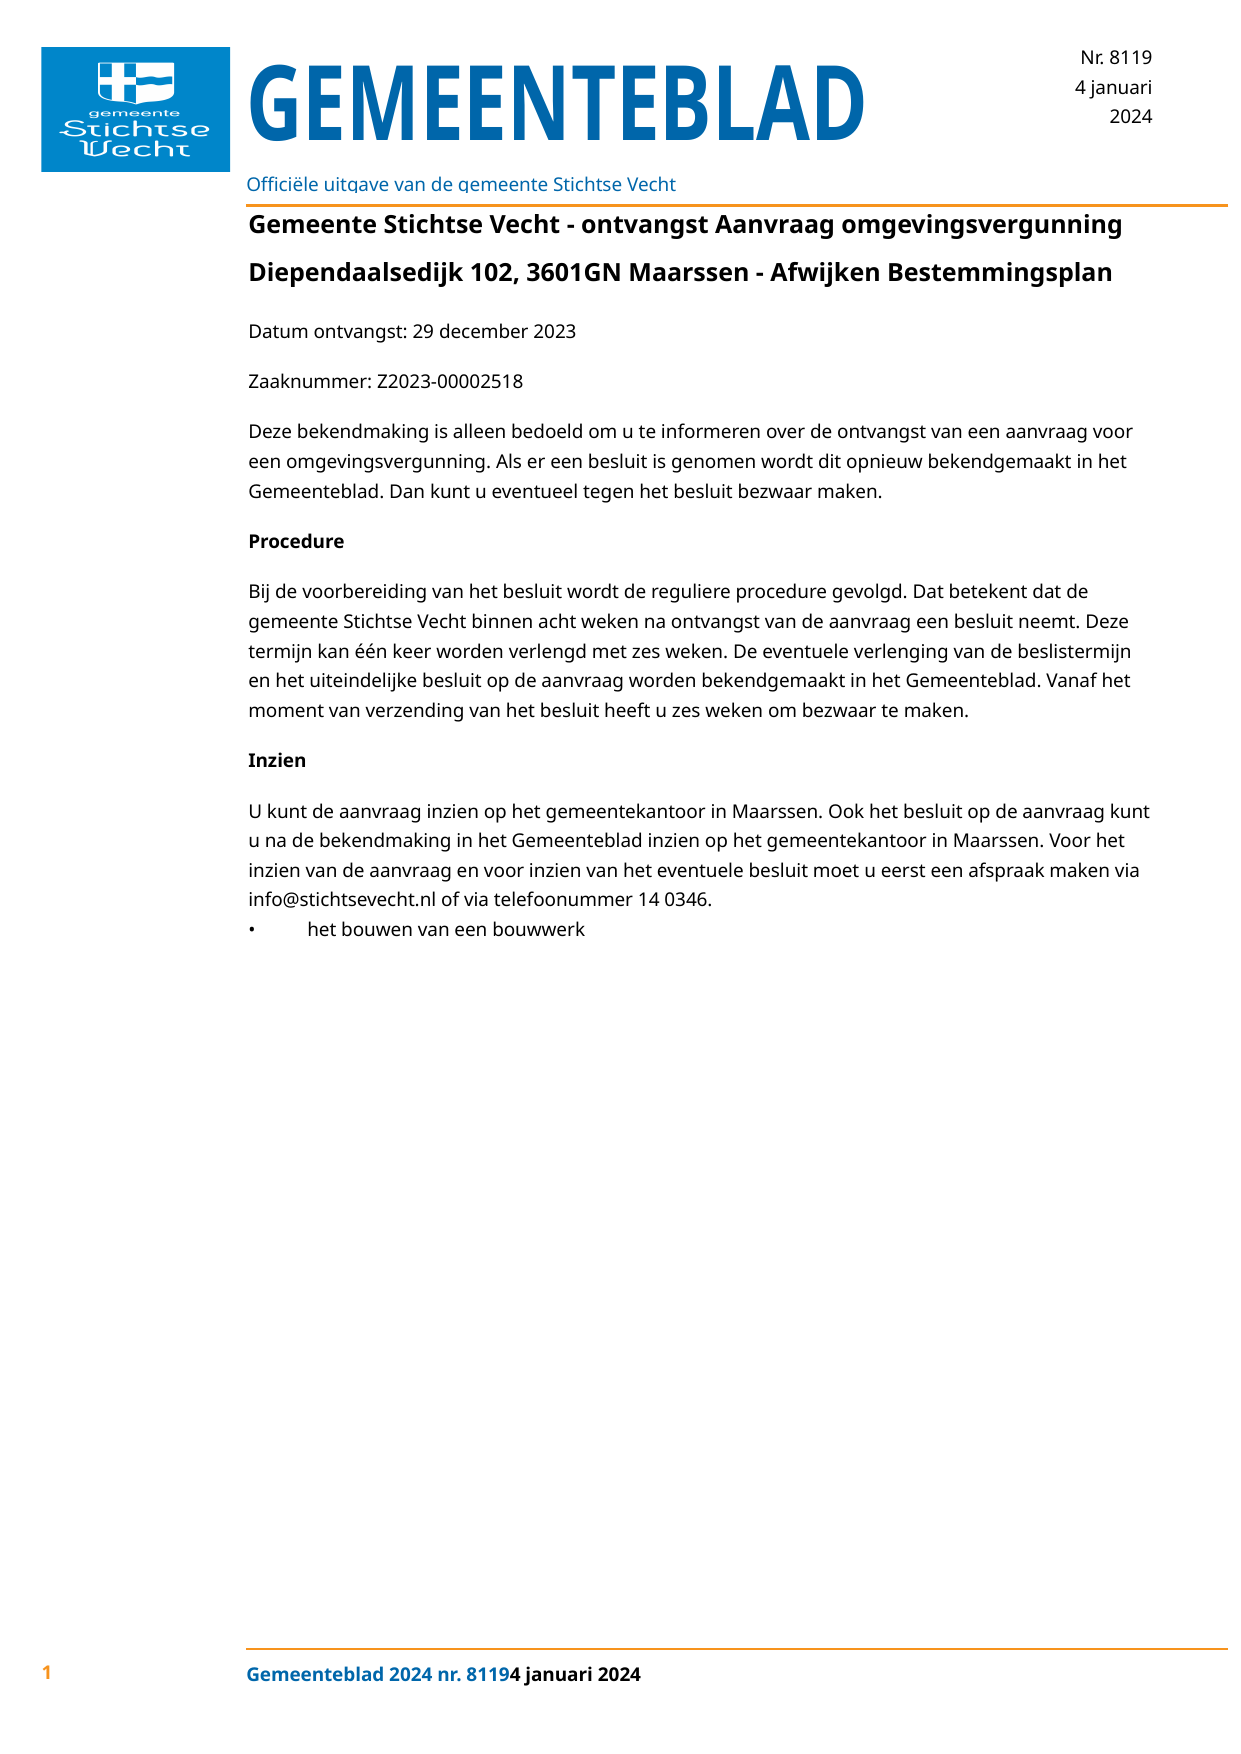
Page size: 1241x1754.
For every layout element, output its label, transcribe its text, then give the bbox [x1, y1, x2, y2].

text Inzien [248, 747, 1152, 773]
text Gemeente Stichtse Vecht - ontvangst Aanvraag omgevingsvergunning Diependaalsedijk 102, 3601GN Maarssen - Afwijken Bestemmingsplan [248, 207, 1152, 288]
text Datum ontvangst: 29 december 2023 [248, 318, 1152, 344]
list het bouwen van een bouwwerk [248, 916, 1152, 942]
picture [137, 63, 174, 103]
text Procedure [248, 528, 1152, 554]
text Zaaknummer: Z2023-00002518 [248, 368, 1152, 394]
text Deze bekendmaking is alleen bedoeld om u te informeren over de ontvangst van een aanvraag voor een omgevingsvergunning. Als er een besluit is genomen wordt dit opnieuw bekendgemaakt in het Gemeenteblad. Dan kunt u eventueel tegen het besluit bezwaar maken. [248, 419, 1152, 504]
picture [99, 63, 135, 101]
text U kunt de aanvraag inzien op het gemeentekantoor in Maarssen. Ook het besluit op de aanvraag kunt u na de bekendmaking in het Gemeenteblad inzien op het gemeentekantoor in Maarssen. Voor het inzien van de aanvraag en voor inzien van het eventuele besluit moet u eerst een afspraak maken via info@stichtsevecht.nl of via telefoonummer 14 0346. [248, 798, 1152, 912]
text Bij de voorbereiding van het besluit wordt de reguliere procedure gevolgd. Dat betekent dat de gemeente Stichtse Vecht binnen acht weken na ontvangst van de aanvraag een besluit neemt. Deze termijn kan één keer worden verlengd met zes weken. De eventuele verlenging van de beslistermijn en het uiteindelijke besluit op de aanvraag worden bekendgemaakt in het Gemeenteblad. Vanaf het moment van verzending van het besluit heeft u zes weken om bezwaar te maken. [248, 579, 1152, 723]
